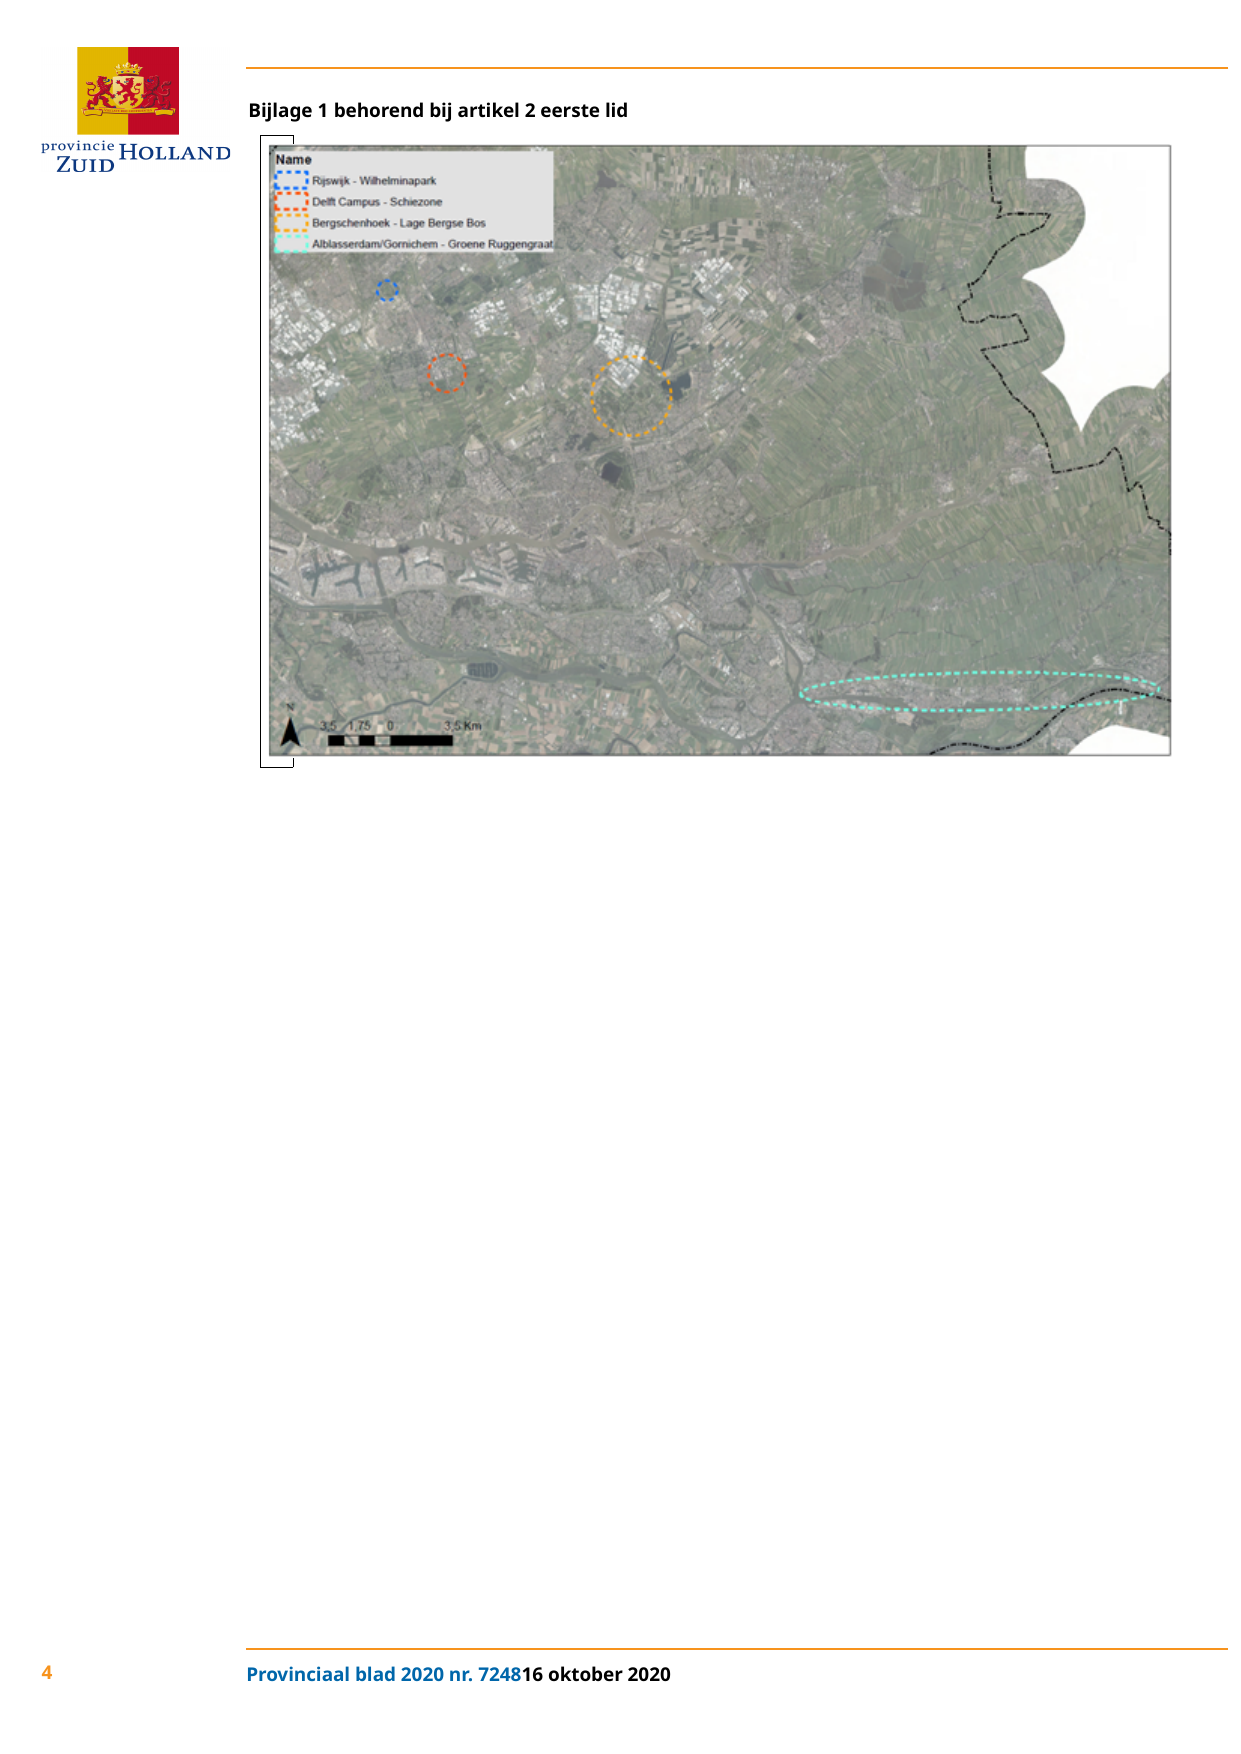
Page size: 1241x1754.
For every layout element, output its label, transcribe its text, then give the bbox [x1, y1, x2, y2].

text Bijlage 1 behorend bij artikel 2 eerste lid [248, 95, 1152, 123]
picture [268, 144, 1173, 758]
picture [41, 47, 231, 172]
